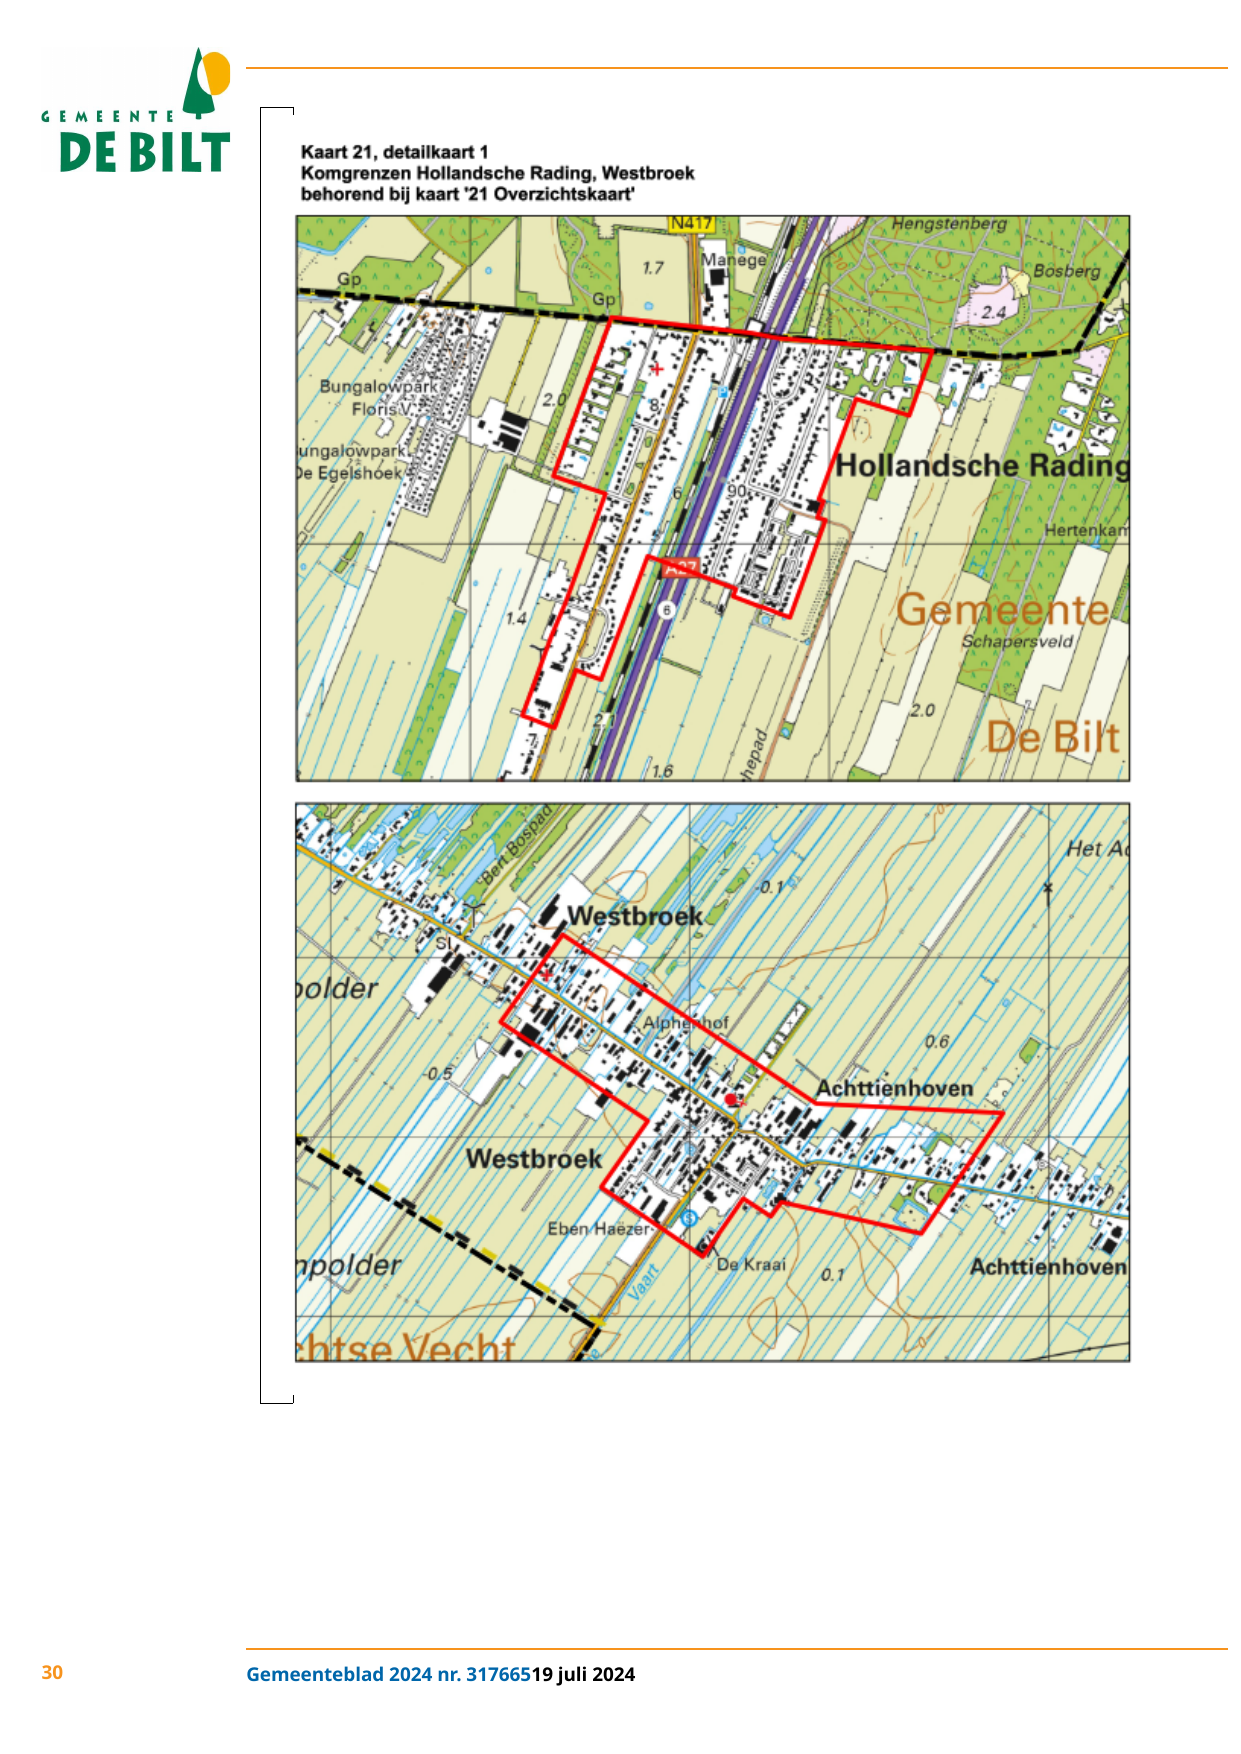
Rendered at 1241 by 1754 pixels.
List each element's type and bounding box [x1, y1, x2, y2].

picture [268, 115, 1173, 1395]
picture [41, 47, 231, 172]
